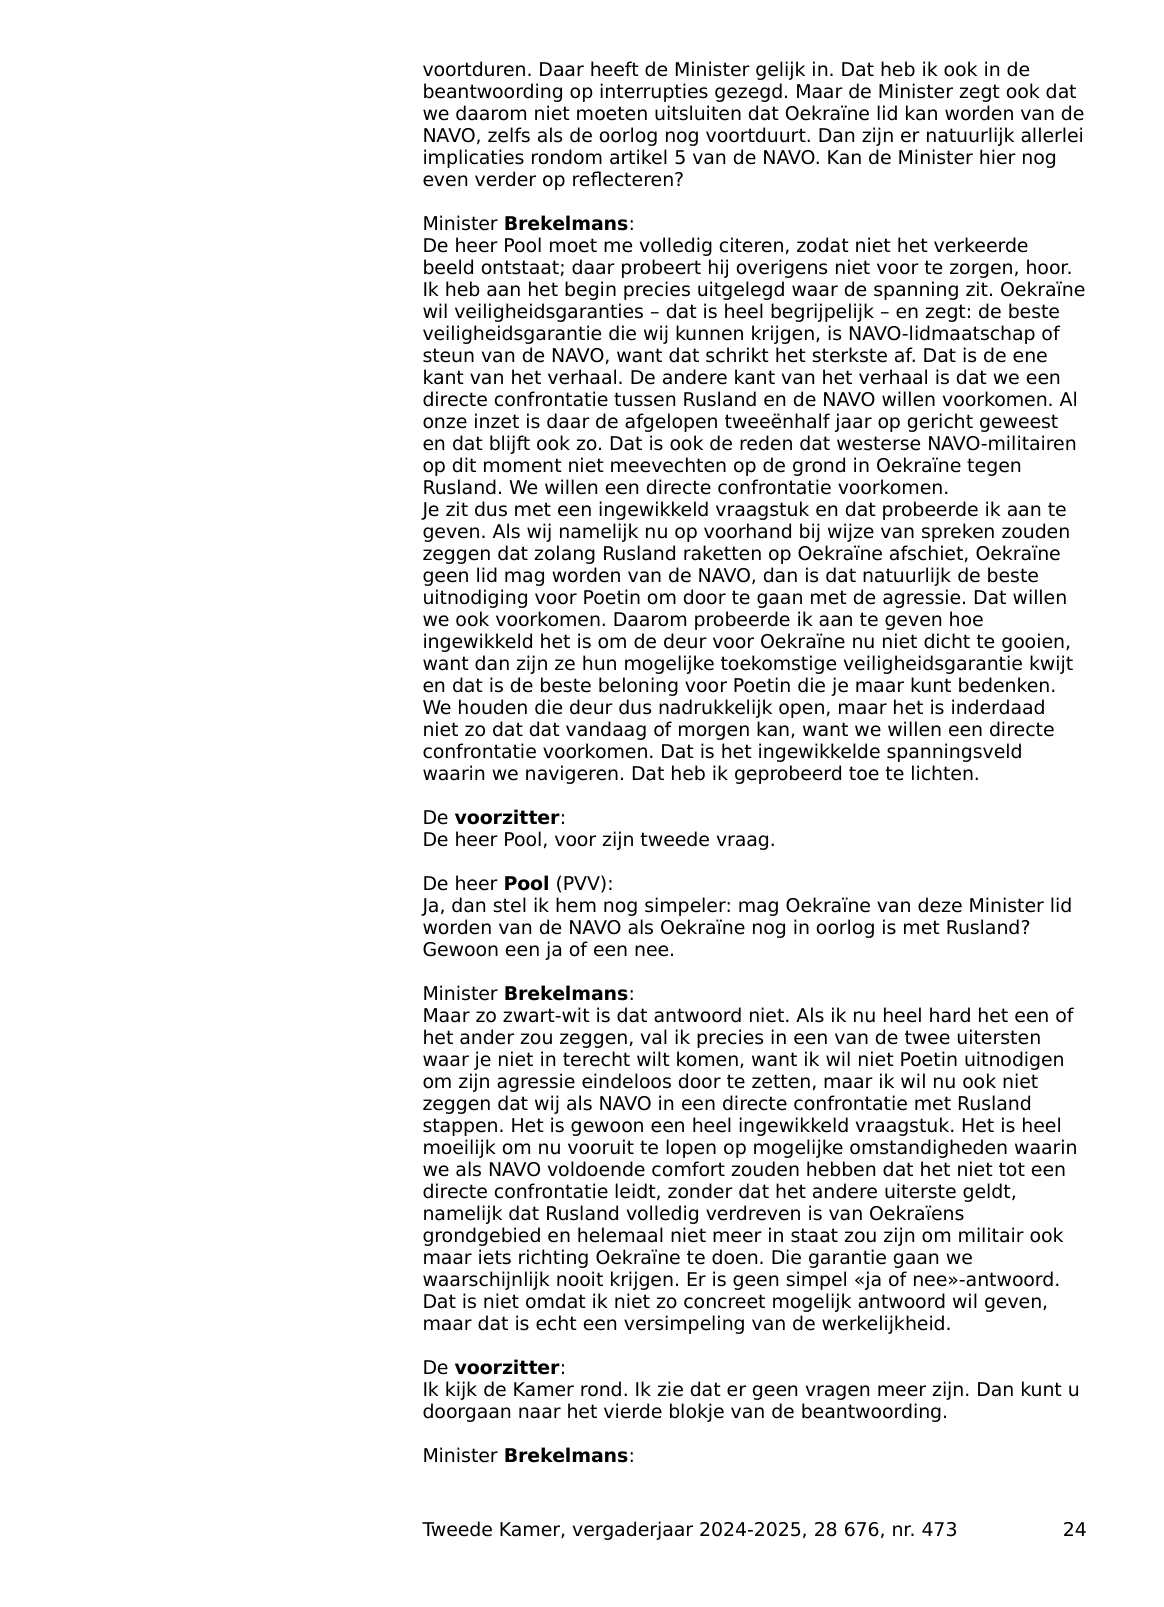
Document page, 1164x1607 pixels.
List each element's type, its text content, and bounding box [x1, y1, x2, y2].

text De heer Pool (PVV): [422, 873, 1087, 895]
text De voorzitter: [422, 807, 1087, 829]
text voortduren. Daar heeft de Minister gelijk in. Dat heb ik ook in de beantwoording op interrupties gezegd. Maar de Minister zegt ook dat we daarom niet moeten uitsluiten dat Oekraïne lid kan worden van de NAVO, zelfs als de oorlog nog voortduurt. Dan zijn er natuurlijk allerlei implicaties rondom artikel 5 van de NAVO. Kan de Minister hier nog even verder op reflecteren? [422, 59, 1087, 191]
text De heer Pool moet me volledig citeren, zodat niet het verkeerde beeld ontstaat; daar probeert hij overigens niet voor te zorgen, hoor. Ik heb aan het begin precies uitgelegd waar de spanning zit. Oekraïne wil veiligheidsgaranties – dat is heel begrijpelijk – en zegt: de beste veiligheidsgarantie die wij kunnen krijgen, is NAVO-lidmaatschap of steun van de NAVO, want dat schrikt het sterkste af. Dat is de ene kant van het verhaal. De andere kant van het verhaal is dat we een directe confrontatie tussen Rusland en de NAVO willen voorkomen. Al onze inzet is daar de afgelopen tweeënhalf jaar op gericht geweest en dat blijft ook zo. Dat is ook de reden dat westerse NAVO-militairen op dit moment niet meevechten op de grond in Oekraïne tegen Rusland. We willen een directe confrontatie voorkomen. [422, 235, 1087, 499]
text Minister Brekelmans: [422, 983, 1087, 1005]
text Je zit dus met een ingewikkeld vraagstuk en dat probeerde ik aan te geven. Als wij namelijk nu op voorhand bij wijze van spreken zouden zeggen dat zolang Rusland raketten op Oekraïne afschiet, Oekraïne geen lid mag worden van de NAVO, dan is dat natuurlijk de beste uitnodiging voor Poetin om door te gaan met de agressie. Dat willen we ook voorkomen. Daarom probeerde ik aan te geven hoe ingewikkeld het is om de deur voor Oekraïne nu niet dicht te gooien, want dan zijn ze hun mogelijke toekomstige veiligheidsgarantie kwijt en dat is de beste beloning voor Poetin die je maar kunt bedenken. We houden die deur dus nadrukkelijk open, maar het is inderdaad niet zo dat dat vandaag of morgen kan, want we willen een directe confrontatie voorkomen. Dat is het ingewikkelde spanningsveld waarin we navigeren. Dat heb ik geprobeerd toe te lichten. [422, 499, 1087, 784]
text De heer Pool, voor zijn tweede vraag. [422, 829, 1087, 851]
text Ik kijk de Kamer rond. Ik zie dat er geen vragen meer zijn. Dan kunt u doorgaan naar het vierde blokje van de beantwoording. [422, 1379, 1087, 1423]
text De voorzitter: [422, 1357, 1087, 1379]
text Minister Brekelmans: [422, 1445, 1087, 1467]
text Ja, dan stel ik hem nog simpeler: mag Oekraïne van deze Minister lid worden van de NAVO als Oekraïne nog in oorlog is met Rusland? Gewoon een ja of een nee. [422, 895, 1087, 961]
text Minister Brekelmans: [422, 213, 1087, 235]
text Maar zo zwart-wit is dat antwoord niet. Als ik nu heel hard het een of het ander zou zeggen, val ik precies in een van de twee uitersten waar je niet in terecht wilt komen, want ik wil niet Poetin uitnodigen om zijn agressie eindeloos door te zetten, maar ik wil nu ook niet zeggen dat wij als NAVO in een directe confrontatie met Rusland stappen. Het is gewoon een heel ingewikkeld vraagstuk. Het is heel moeilijk om nu vooruit te lopen op mogelijke omstandigheden waarin we als NAVO voldoende comfort zouden hebben dat het niet tot een directe confrontatie leidt, zonder dat het andere uiterste geldt, namelijk dat Rusland volledig verdreven is van Oekraïens grondgebied en helemaal niet meer in staat zou zijn om militair ook maar iets richting Oekraïne te doen. Die garantie gaan we waarschijnlijk nooit krijgen. Er is geen simpel «ja of nee»-antwoord. Dat is niet omdat ik niet zo concreet mogelijk antwoord wil geven, maar dat is echt een versimpeling van de werkelijkheid. [422, 1005, 1087, 1335]
